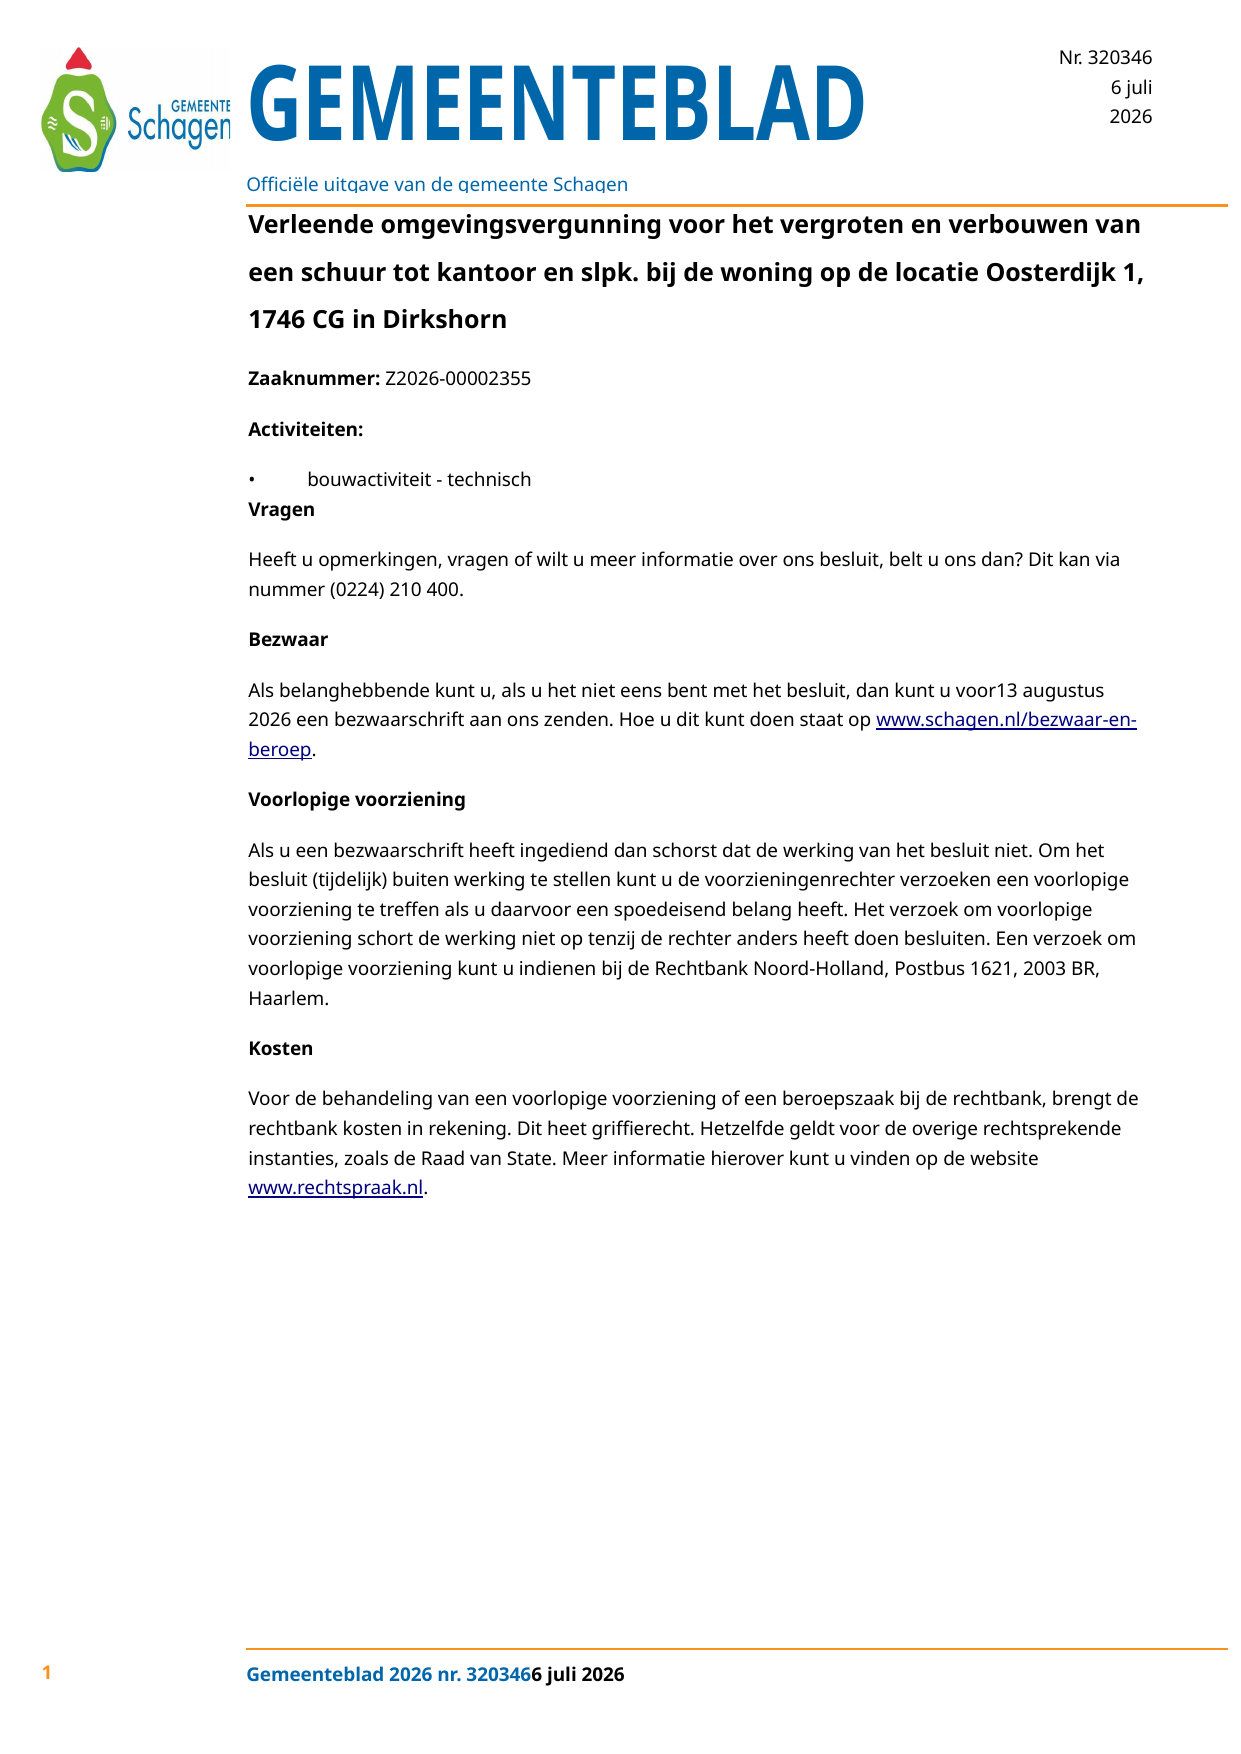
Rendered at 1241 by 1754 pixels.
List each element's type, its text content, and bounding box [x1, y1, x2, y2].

picture [41, 47, 231, 172]
text Activiteiten: [248, 416, 1152, 442]
text Bezwaar [248, 626, 1152, 652]
text Voor de behandeling van een voorlopige voorziening of een beroepszaak bij de rechtbank, brengt de rechtbank kosten in rekening. Dit heet griffierecht. Hetzelfde geldt voor de overige rechtsprekende instanties, zoals de Raad van State. Meer informatie hierover kunt u vinden op de website www.rechtspraak.nl. [248, 1086, 1152, 1200]
text Kosten [248, 1035, 1152, 1061]
list bouwactiviteit - technisch [248, 466, 1152, 492]
text Heeft u opmerkingen, vragen of wilt u meer informatie over ons besluit, belt u ons dan? Dit kan via nummer (0224) 210 400. [248, 546, 1152, 602]
text Zaaknummer: Z2026-00002355 [248, 366, 1152, 391]
text Als u een bezwaarschrift heeft ingediend dan schorst dat de werking van het besluit niet. Om het besluit (tijdelijk) buiten werking te stellen kunt u de voorzieningenrechter verzoeken een voorlopige voorziening te treffen als u daarvoor een spoedeisend belang heeft. Het verzoek om voorlopige voorziening schort de werking niet op tenzij de rechter anders heeft doen besluiten. Een verzoek om voorlopige voorziening kunt u indienen bij de Rechtbank Noord-Holland, Postbus 1621, 2003 BR, Haarlem. [248, 837, 1152, 1010]
text Verleende omgevingsvergunning voor het vergroten en verbouwen van een schuur tot kantoor en slpk. bij de woning op de locatie Oosterdijk 1, 1746 CG in Dirkshorn [248, 207, 1152, 336]
text Als belanghebbende kunt u, als u het niet eens bent met het besluit, dan kunt u voor13 augustus 2026 een bezwaarschrift aan ons zenden. Hoe u dit kunt doen staat op www.schagen.nl/bezwaar-en-beroep. [248, 677, 1152, 762]
text Vragen [248, 496, 1152, 522]
text Voorlopige voorziening [248, 786, 1152, 812]
